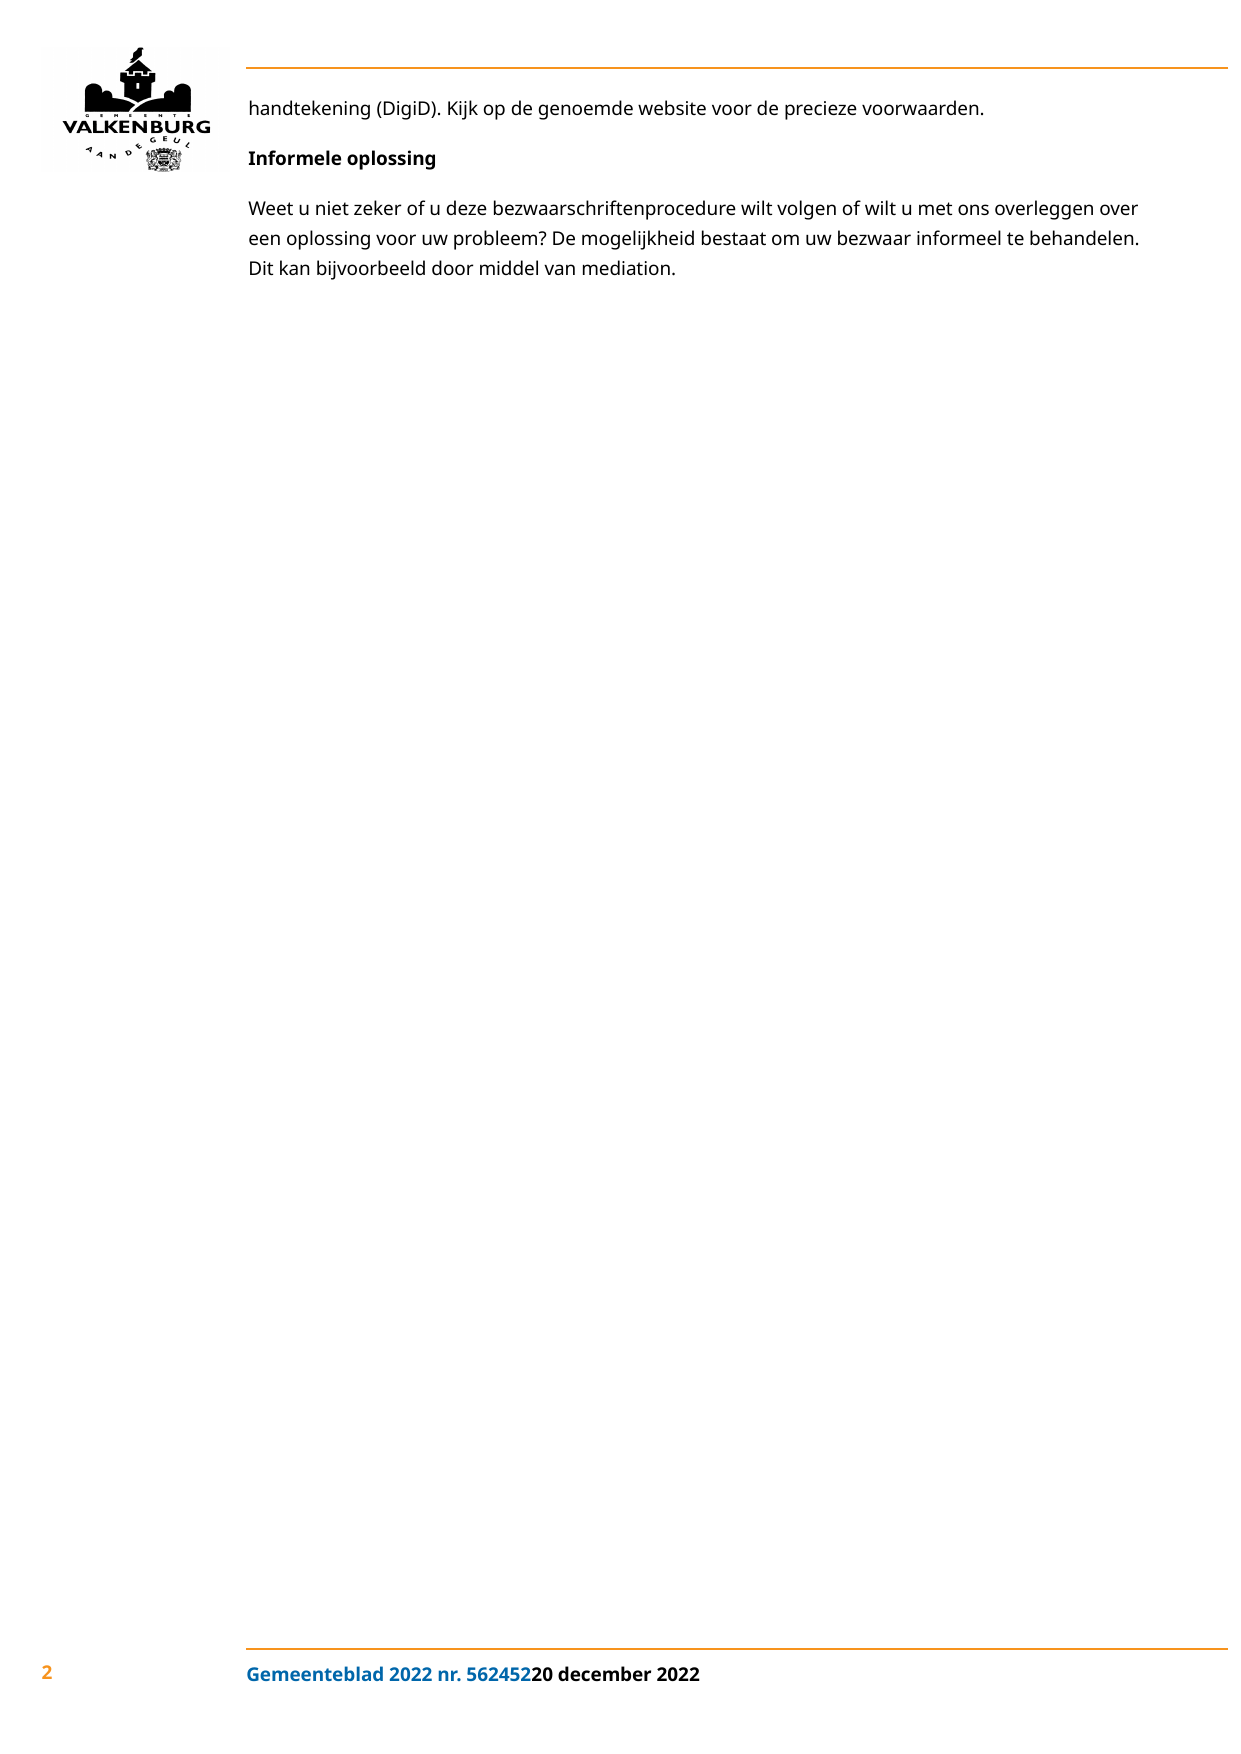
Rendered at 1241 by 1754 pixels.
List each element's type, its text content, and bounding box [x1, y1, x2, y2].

text Informele oplossing [248, 145, 1152, 171]
picture [41, 47, 231, 172]
text Weet u niet zeker of u deze bezwaarschriftenprocedure wilt volgen of wilt u met ons overleggen over een oplossing voor uw probleem? De mogelijkheid bestaat om uw bezwaar informeel te behandelen. Dit kan bijvoorbeeld door middel van mediation. [248, 196, 1152, 281]
text handtekening (DigiD). Kijk op de genoemde website voor de precieze voorwaarden. [248, 95, 1152, 121]
